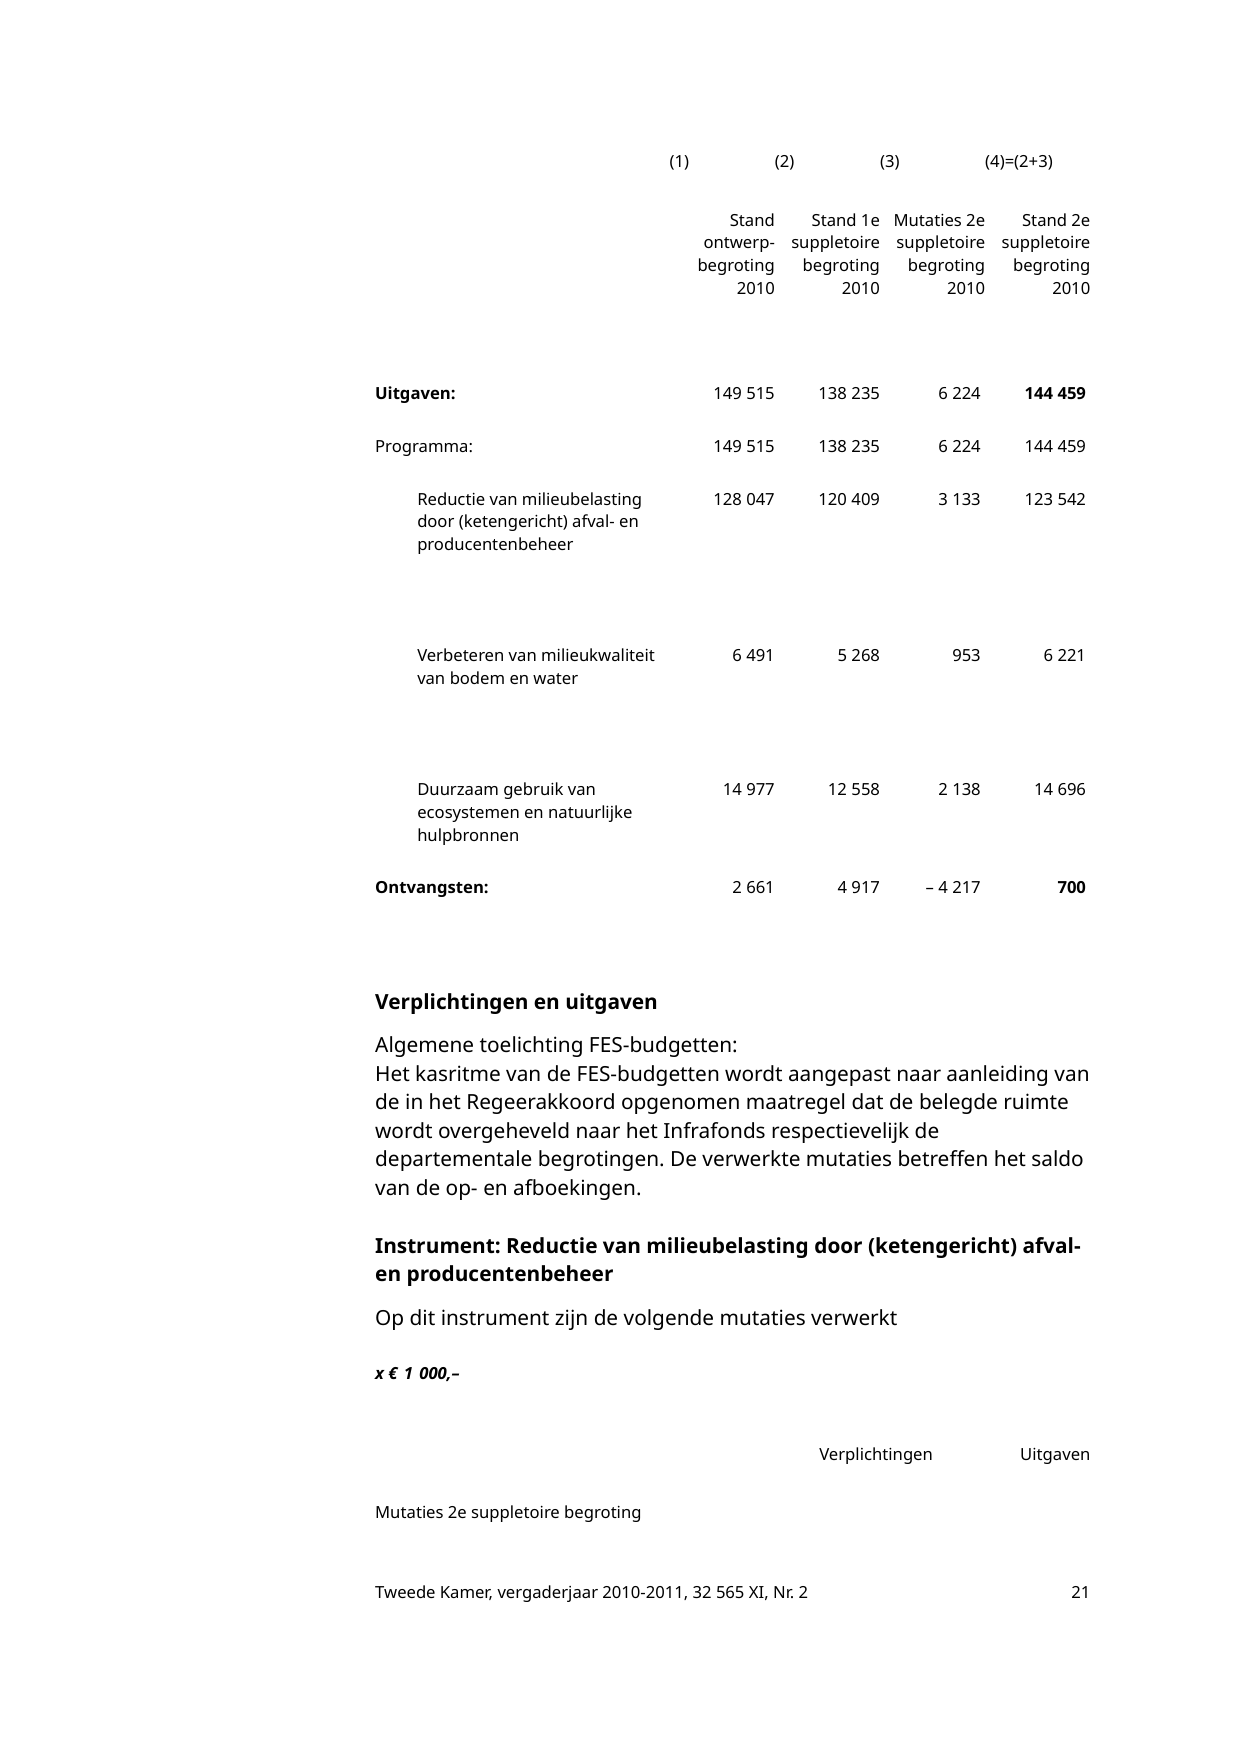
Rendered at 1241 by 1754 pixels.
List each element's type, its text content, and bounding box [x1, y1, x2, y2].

table_cell 6 224 [880, 382, 985, 435]
table_cell 120 409 [775, 488, 880, 586]
table_cell 6 224 [880, 435, 985, 487]
table_cell [669, 586, 774, 644]
table_cell Reductie van milieubelasting door (ketengericht) afval- en producentenbeheer [417, 488, 669, 586]
table_header [375, 150, 669, 208]
table_header (3) [880, 150, 985, 208]
table_cell 700 [985, 876, 1090, 929]
table_cell Mutaties 2e suppletoire begroting [375, 1501, 775, 1559]
table_cell [985, 719, 1090, 778]
table_cell 5 268 [775, 644, 880, 719]
text Het kasritme van de FES-budgetten wordt aangepast naar aanleiding van de in het Regeerakkoord opgenomen maatregel dat de belegde ruimte wordt overgeheveld naar het Infrafonds respectievelijk de departementale begrotingen. De verwerkte mutaties betreffen het saldo van de op- en afboekingen. [375, 1059, 1090, 1201]
table_cell [985, 586, 1090, 644]
table_cell [775, 1501, 933, 1559]
table_cell [375, 778, 396, 876]
table_cell 138 235 [775, 435, 880, 487]
table_cell Stand ontwerp-begroting 2010 [669, 209, 774, 329]
table_cell [985, 329, 1090, 382]
table_cell [375, 719, 669, 778]
table_cell Mutaties 2e suppletoire begroting 2010 [880, 209, 985, 329]
table_cell [396, 488, 417, 586]
text x € 1 000,– [375, 1361, 1090, 1384]
text Instrument: Reductie van milieubelasting door (ketengericht) afval- en producentenbeheer [375, 1231, 1090, 1288]
table_cell [775, 719, 880, 778]
table_cell – 4 217 [880, 876, 985, 929]
table_cell [375, 644, 396, 719]
table_cell Ontvangsten: [375, 876, 669, 929]
table_cell [775, 329, 880, 382]
table_cell 4 917 [775, 876, 880, 929]
table_cell [375, 586, 669, 644]
table_cell 144 459 [985, 435, 1090, 487]
table_cell [880, 329, 985, 382]
table_cell 12 558 [775, 778, 880, 876]
table_cell 14 696 [985, 778, 1090, 876]
text Op dit instrument zijn de volgende mutaties verwerkt [375, 1303, 1090, 1331]
table_cell Verbeteren van milieukwaliteit van bodem en water [417, 644, 669, 719]
table_cell [880, 719, 985, 778]
table_cell Programma: [375, 435, 669, 487]
table_cell [396, 644, 417, 719]
table_cell [375, 488, 396, 586]
table_cell 144 459 [985, 382, 1090, 435]
table_cell 149 515 [669, 382, 774, 435]
table_cell [669, 329, 774, 382]
table_cell 2 138 [880, 778, 985, 876]
table_cell [375, 209, 669, 329]
table_cell 138 235 [775, 382, 880, 435]
text Verplichtingen en uitgaven [375, 987, 1090, 1016]
table_cell [880, 586, 985, 644]
table_cell [669, 719, 774, 778]
table_cell 2 661 [669, 876, 774, 929]
table_cell [933, 1501, 1090, 1559]
table_cell Duurzaam gebruik van ecosystemen en natuurlijke hulpbronnen [417, 778, 669, 876]
table_header (2) [775, 150, 880, 208]
table_cell 149 515 [669, 435, 774, 487]
table_cell [396, 778, 417, 876]
table_cell 3 133 [880, 488, 985, 586]
table_cell 953 [880, 644, 985, 719]
table_header [375, 1442, 775, 1501]
table_cell 6 221 [985, 644, 1090, 719]
table_cell Stand 1e suppletoire begroting 2010 [775, 209, 880, 329]
table_cell Stand 2e suppletoire begroting 2010 [985, 209, 1090, 329]
table_header (4)=(2+3) [985, 150, 1090, 208]
table_header (1) [669, 150, 774, 208]
table_cell [775, 586, 880, 644]
table_cell 6 491 [669, 644, 774, 719]
table_header Uitgaven [933, 1442, 1090, 1501]
table_cell Uitgaven: [375, 382, 669, 435]
table_cell 128 047 [669, 488, 774, 586]
table_cell 14 977 [669, 778, 774, 876]
table_header Verplichtingen [775, 1442, 933, 1501]
table_cell 123 542 [985, 488, 1090, 586]
text Algemene toelichting FES-budgetten: [375, 1031, 1090, 1059]
table_cell [375, 329, 669, 382]
